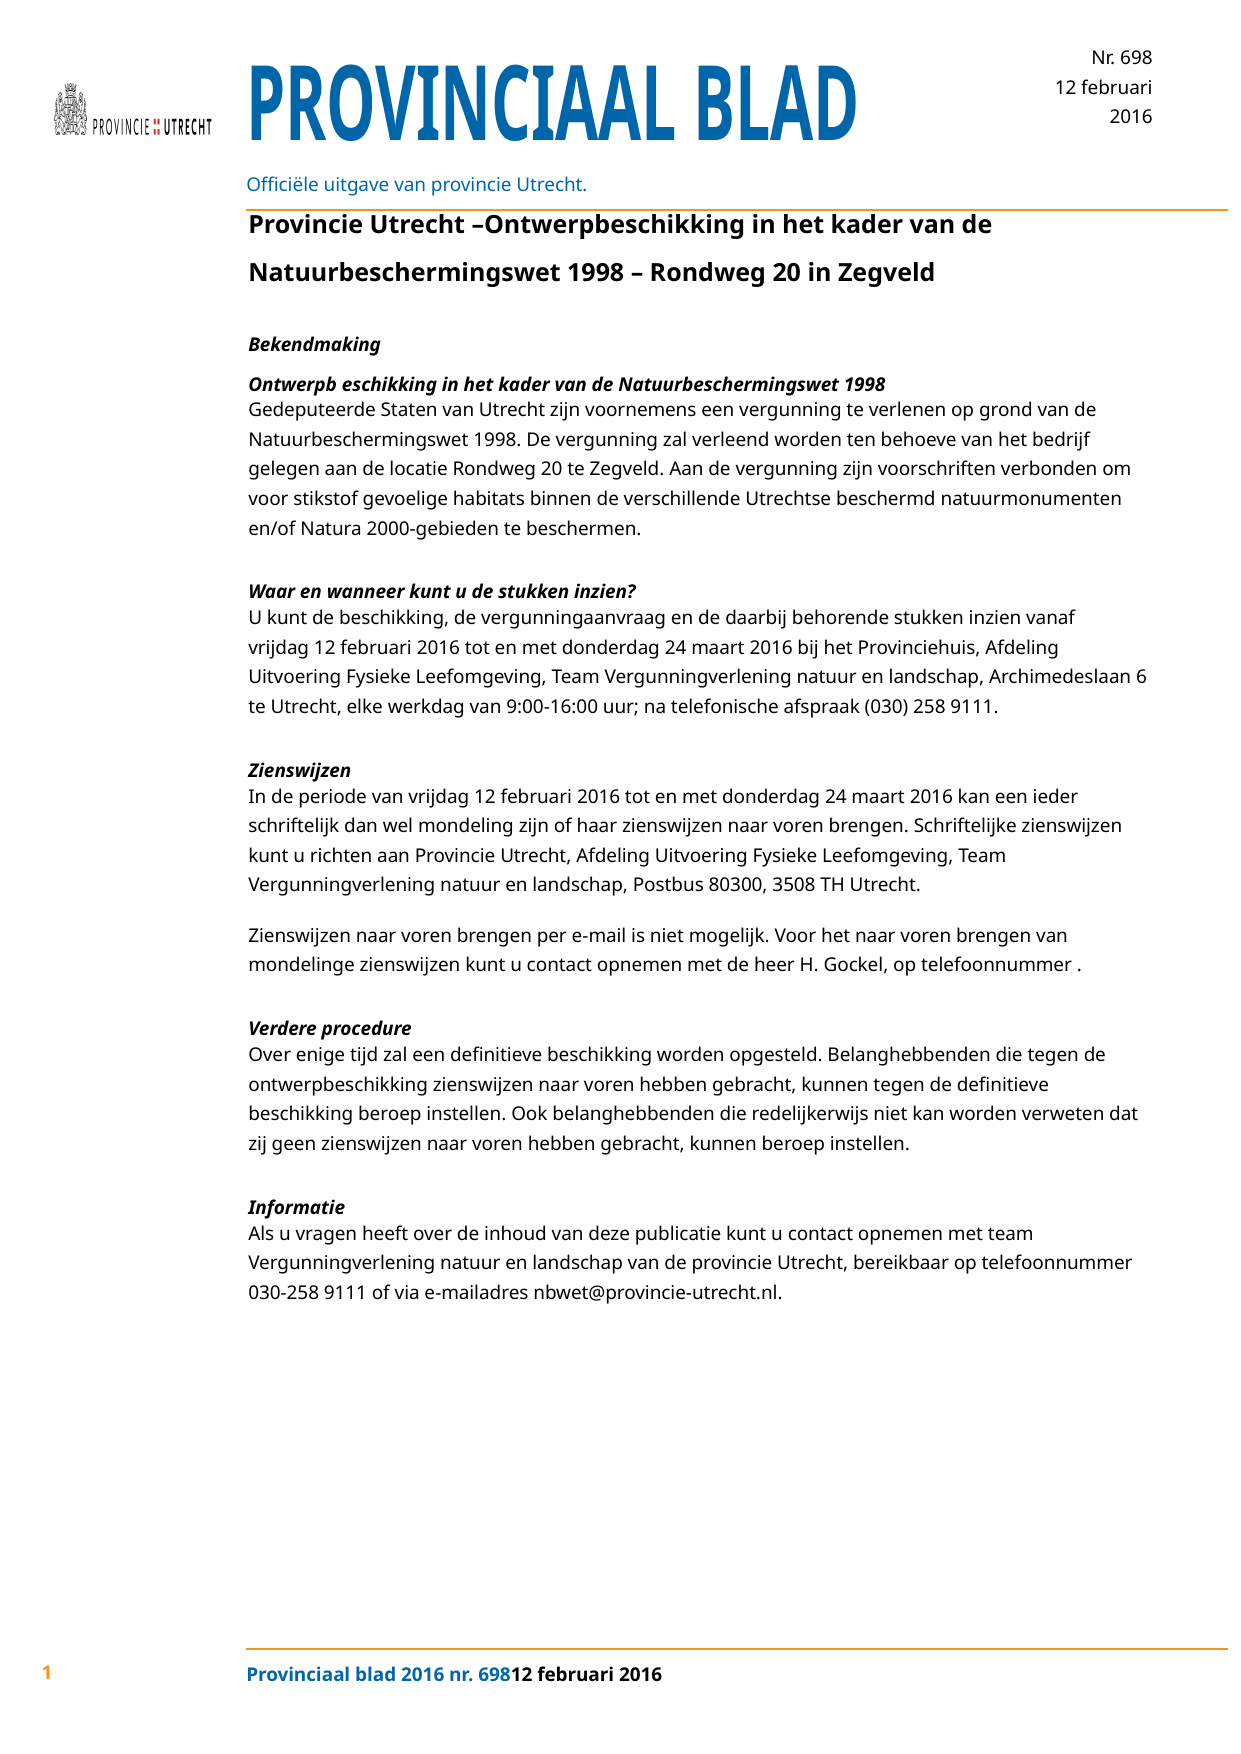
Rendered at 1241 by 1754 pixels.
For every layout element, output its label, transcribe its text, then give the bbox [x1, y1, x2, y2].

text Ontwerpb eschikking in het kader van de Natuurbeschermingswet 1998 [248, 371, 1152, 396]
text Zienswijzen [248, 757, 1152, 783]
picture [41, 47, 231, 172]
text Zienswijzen naar voren brengen per e-mail is niet mogelijk. Voor het naar voren brengen van mondelinge zienswijzen kunt u contact opnemen met de heer H. Gockel, op telefoonnummer . [248, 922, 1152, 977]
text Provincie Utrecht –Ontwerpbeschikking in het kader van de Natuurbeschermingswet 1998 – Rondweg 20 in Zegveld [248, 211, 1152, 288]
text Informatie [248, 1194, 1152, 1220]
text Bekendmaking [248, 331, 1152, 357]
text Verdere procedure [248, 1016, 1152, 1041]
text Over enige tijd zal een definitieve beschikking worden opgesteld. Belanghebbenden die tegen de ontwerpbeschikking zienswijzen naar voren hebben gebracht, kunnen tegen de definitieve beschikking beroep instellen. Ook belanghebbenden die redelijkerwijs niet kan worden verweten dat zij geen zienswijzen naar voren hebben gebracht, kunnen beroep instellen. [248, 1041, 1152, 1156]
text Als u vragen heeft over de inhoud van deze publicatie kunt u contact opnemen met team Vergunningverlening natuur en landschap van de provincie Utrecht, bereikbaar op telefoonnummer 030-258 9111 of via e-mailadres nbwet@provincie-utrecht.nl. [248, 1220, 1152, 1305]
text In de periode van vrijdag 12 februari 2016 tot en met donderdag 24 maart 2016 kan een ieder schriftelijk dan wel mondeling zijn of haar zienswijzen naar voren brengen. Schriftelijke zienswijzen kunt u richten aan Provincie Utrecht, Afdeling Uitvoering Fysieke Leefomgeving, Team Vergunningverlening natuur en landschap, Postbus 80300, 3508 TH Utrecht. [248, 783, 1152, 897]
text Gedeputeerde Staten van Utrecht zijn voornemens een vergunning te verlenen op grond van de Natuurbeschermingswet 1998. De vergunning zal verleend worden ten behoeve van het bedrijf gelegen aan de locatie Rondweg 20 te Zegveld. Aan de vergunning zijn voorschriften verbonden om voor stikstof gevoelige habitats binnen de verschillende Utrechtse beschermd natuurmonumenten en/of Natura 2000-gebieden te beschermen. [248, 396, 1152, 541]
text U kunt de beschikking, de vergunningaanvraag en de daarbij behorende stukken inzien vanaf vrijdag 12 februari 2016 tot en met donderdag 24 maart 2016 bij het Provinciehuis, Afdeling Uitvoering Fysieke Leefomgeving, Team Vergunningverlening natuur en landschap, Archimedeslaan 6 te Utrecht, elke werkdag van 9:00-16:00 uur; na telefonische afspraak (030) 258 9111. [248, 604, 1152, 719]
text Waar en wanneer kunt u de stukken inzien? [248, 579, 1152, 604]
